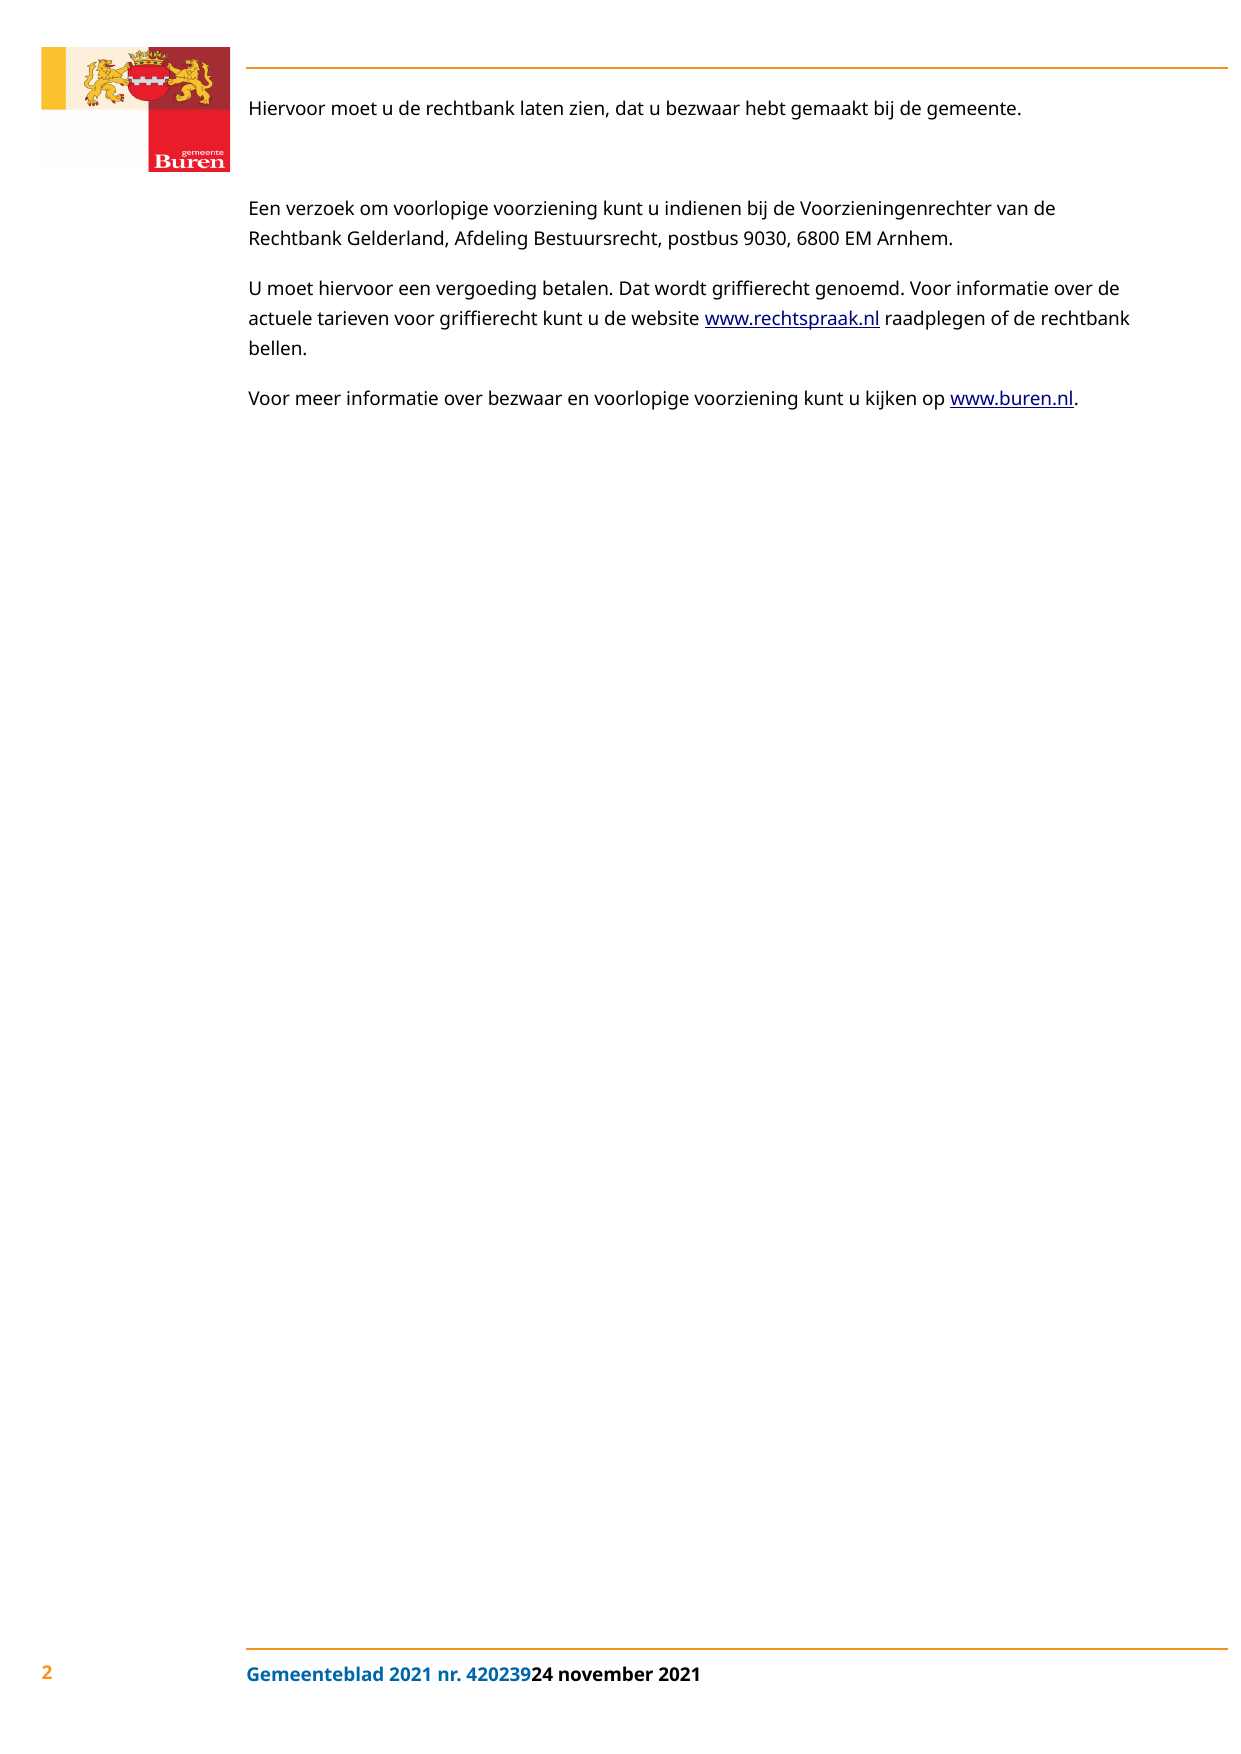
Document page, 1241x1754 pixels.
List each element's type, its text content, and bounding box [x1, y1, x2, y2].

picture [41, 47, 231, 172]
text Een verzoek om voorlopige voorziening kunt u indienen bij de Voorzieningenrechter van de Rechtbank Gelderland, Afdeling Bestuursrecht, postbus 9030, 6800 EM Arnhem. [248, 196, 1152, 251]
text Hiervoor moet u de rechtbank laten zien, dat u bezwaar hebt gemaakt bij de gemeente. [248, 95, 1152, 121]
text Voor meer informatie over bezwaar en voorlopige voorziening kunt u kijken op www.buren.nl. [248, 385, 1152, 411]
text U moet hiervoor een vergoeding betalen. Dat wordt griffierecht genoemd. Voor informatie over de actuele tarieven voor griffierecht kunt u de website www.rechtspraak.nl raadplegen of de rechtbank bellen. [248, 276, 1152, 361]
